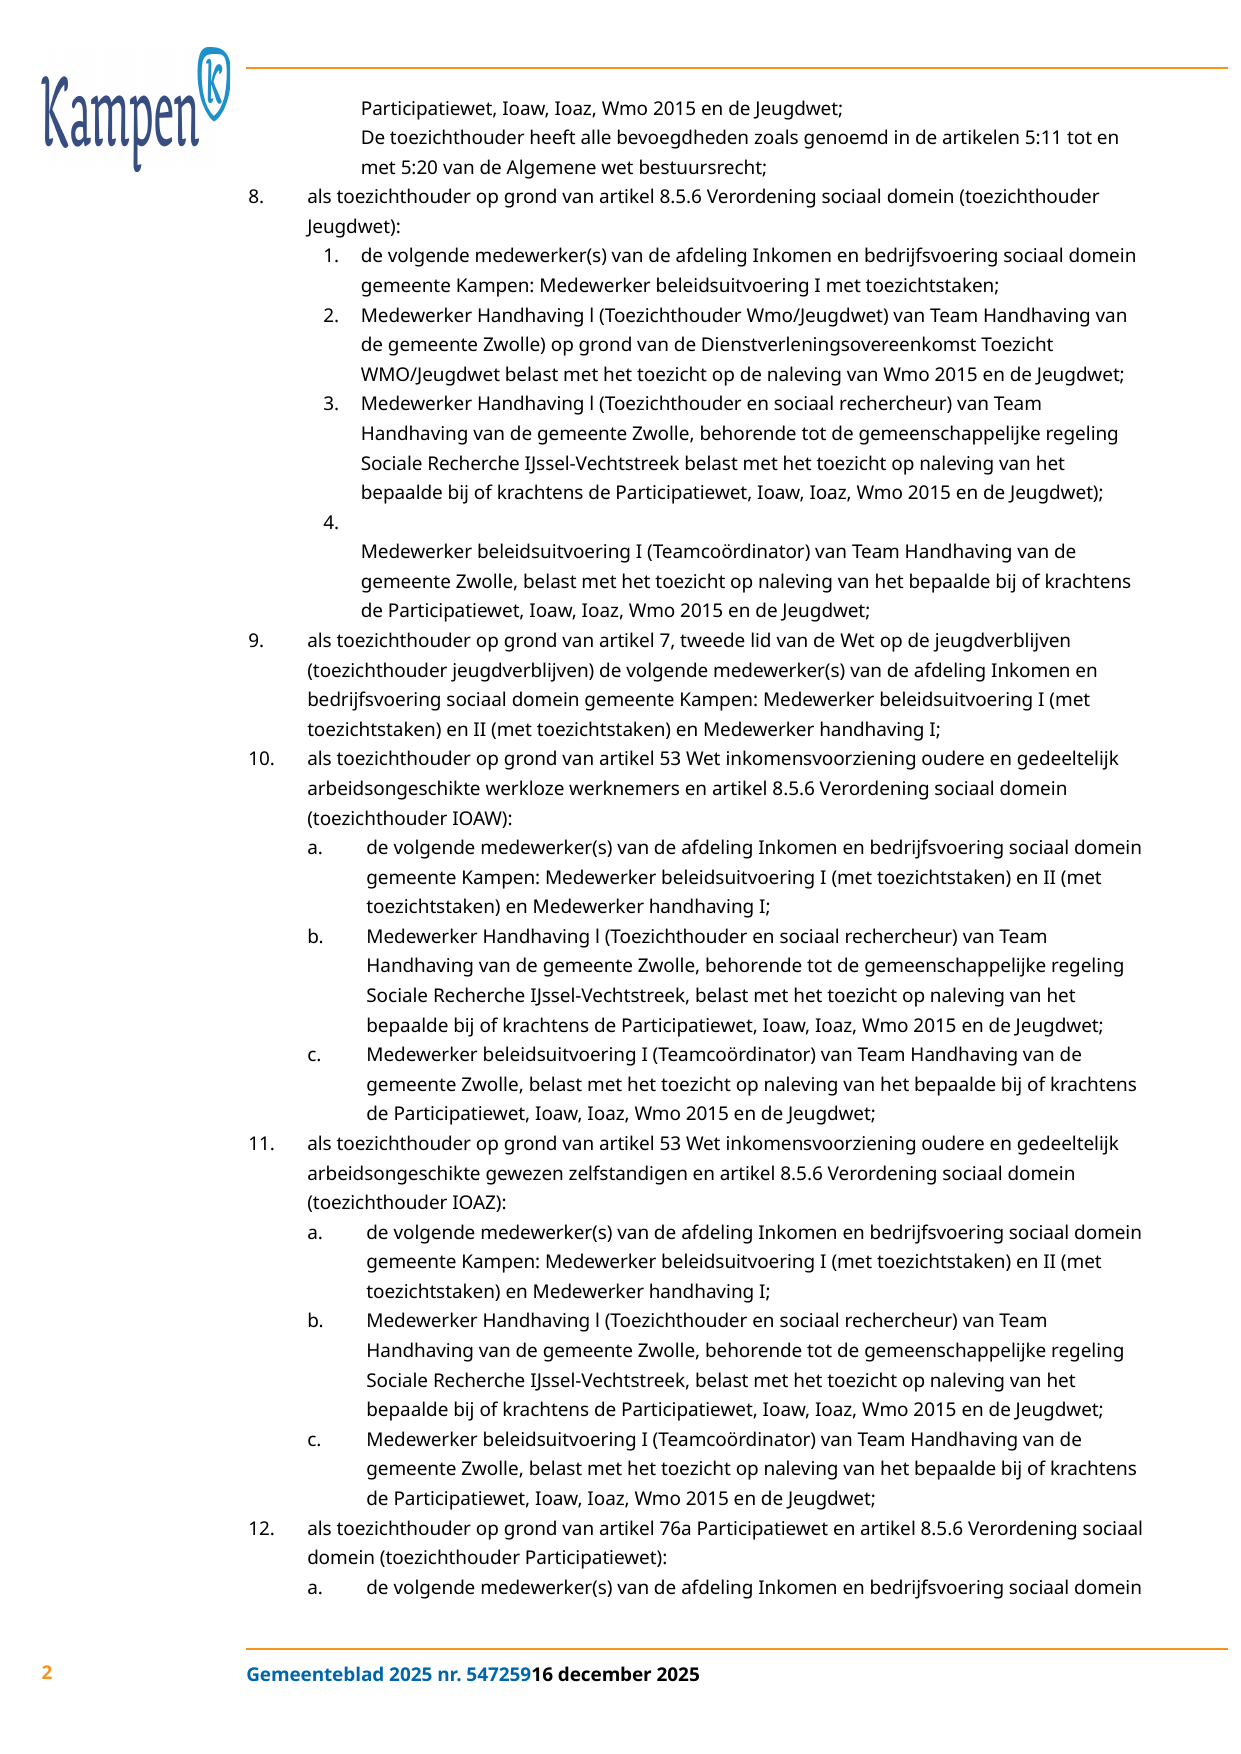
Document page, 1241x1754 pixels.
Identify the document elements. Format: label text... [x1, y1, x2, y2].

list de volgende medewerker(s) van de afdeling Inkomen en bedrijfsvoering sociaal domein gemeente Kampen: Medewerker beleidsuitvoering I met toezichtstaken; [323, 243, 1152, 298]
list als toezichthouder op grond van artikel 76a Participatiewet en artikel 8.5.6 Verordening sociaal domein (toezichthouder Participatiewet): [248, 1515, 1152, 1570]
picture [41, 47, 231, 172]
list De toezichthouder heeft alle bevoegdheden zoals genoemd in de artikelen 5:11 tot en met 5:20 van de Algemene wet bestuursrecht; [323, 124, 1152, 180]
list de volgende medewerker(s) van de afdeling Inkomen en bedrijfsvoering sociaal domein [307, 1574, 1152, 1600]
list Participatiewet, Ioaw, Ioaz, Wmo 2015 en de Jeugdwet; [323, 95, 1152, 121]
list Medewerker beleidsuitvoering I (Teamcoördinator) van Team Handhaving van de gemeente Zwolle, belast met het toezicht op naleving van het bepaalde bij of krachtens de Participatiewet, Ioaw, Ioaz, Wmo 2015 en de Jeugdwet; [323, 538, 1152, 623]
list als toezichthouder op grond van artikel 8.5.6 Verordening sociaal domein (toezichthouder Jeugdwet): [248, 183, 1152, 239]
list Medewerker beleidsuitvoering I (Teamcoördinator) van Team Handhaving van de gemeente Zwolle, belast met het toezicht op naleving van het bepaalde bij of krachtens de Participatiewet, Ioaw, Ioaz, Wmo 2015 en de Jeugdwet; [307, 1041, 1152, 1126]
list Medewerker Handhaving l (Toezichthouder Wmo/Jeugdwet) van Team Handhaving van de gemeente Zwolle) op grond van de Dienstverleningsovereenkomst Toezicht WMO/Jeugdwet belast met het toezicht op de naleving van Wmo 2015 en de Jeugdwet; [323, 302, 1152, 387]
list als toezichthouder op grond van artikel 53 Wet inkomensvoorziening oudere en gedeeltelijk arbeidsongeschikte werkloze werknemers en artikel 8.5.6 Verordening sociaal domein (toezichthouder IOAW): [248, 746, 1152, 831]
list als toezichthouder op grond van artikel 7, tweede lid van de Wet op de jeugdverblijven (toezichthouder jeugdverblijven) de volgende medewerker(s) van de afdeling Inkomen en bedrijfsvoering sociaal domein gemeente Kampen: Medewerker beleidsuitvoering I (met toezichtstaken) en II (met toezichtstaken) en Medewerker handhaving I; [248, 627, 1152, 742]
list de volgende medewerker(s) van de afdeling Inkomen en bedrijfsvoering sociaal domein gemeente Kampen: Medewerker beleidsuitvoering I (met toezichtstaken) en II (met toezichtstaken) en Medewerker handhaving I; [307, 834, 1152, 919]
list Medewerker Handhaving l (Toezichthouder en sociaal rechercheur) van Team Handhaving van de gemeente Zwolle, behorende tot de gemeenschappelijke regeling Sociale Recherche IJssel-Vechtstreek, belast met het toezicht op naleving van het bepaalde bij of krachtens de Participatiewet, Ioaw, Ioaz, Wmo 2015 en de Jeugdwet; [307, 923, 1152, 1038]
list Medewerker Handhaving l (Toezichthouder en sociaal rechercheur) van Team Handhaving van de gemeente Zwolle, behorende tot de gemeenschappelijke regeling Sociale Recherche IJssel-Vechtstreek belast met het toezicht op naleving van het bepaalde bij of krachtens de Participatiewet, Ioaw, Ioaz, Wmo 2015 en de Jeugdwet); [323, 391, 1152, 505]
list als toezichthouder op grond van artikel 53 Wet inkomensvoorziening oudere en gedeeltelijk arbeidsongeschikte gewezen zelfstandigen en artikel 8.5.6 Verordening sociaal domein (toezichthouder IOAZ): [248, 1130, 1152, 1215]
list Medewerker beleidsuitvoering I (Teamcoördinator) van Team Handhaving van de gemeente Zwolle, belast met het toezicht op naleving van het bepaalde bij of krachtens de Participatiewet, Ioaw, Ioaz, Wmo 2015 en de Jeugdwet; [307, 1426, 1152, 1511]
list Medewerker Handhaving l (Toezichthouder en sociaal rechercheur) van Team Handhaving van de gemeente Zwolle, behorende tot de gemeenschappelijke regeling Sociale Recherche IJssel-Vechtstreek, belast met het toezicht op naleving van het bepaalde bij of krachtens de Participatiewet, Ioaw, Ioaz, Wmo 2015 en de Jeugdwet; [307, 1308, 1152, 1422]
list de volgende medewerker(s) van de afdeling Inkomen en bedrijfsvoering sociaal domein gemeente Kampen: Medewerker beleidsuitvoering I (met toezichtstaken) en II (met toezichtstaken) en Medewerker handhaving I; [307, 1219, 1152, 1304]
